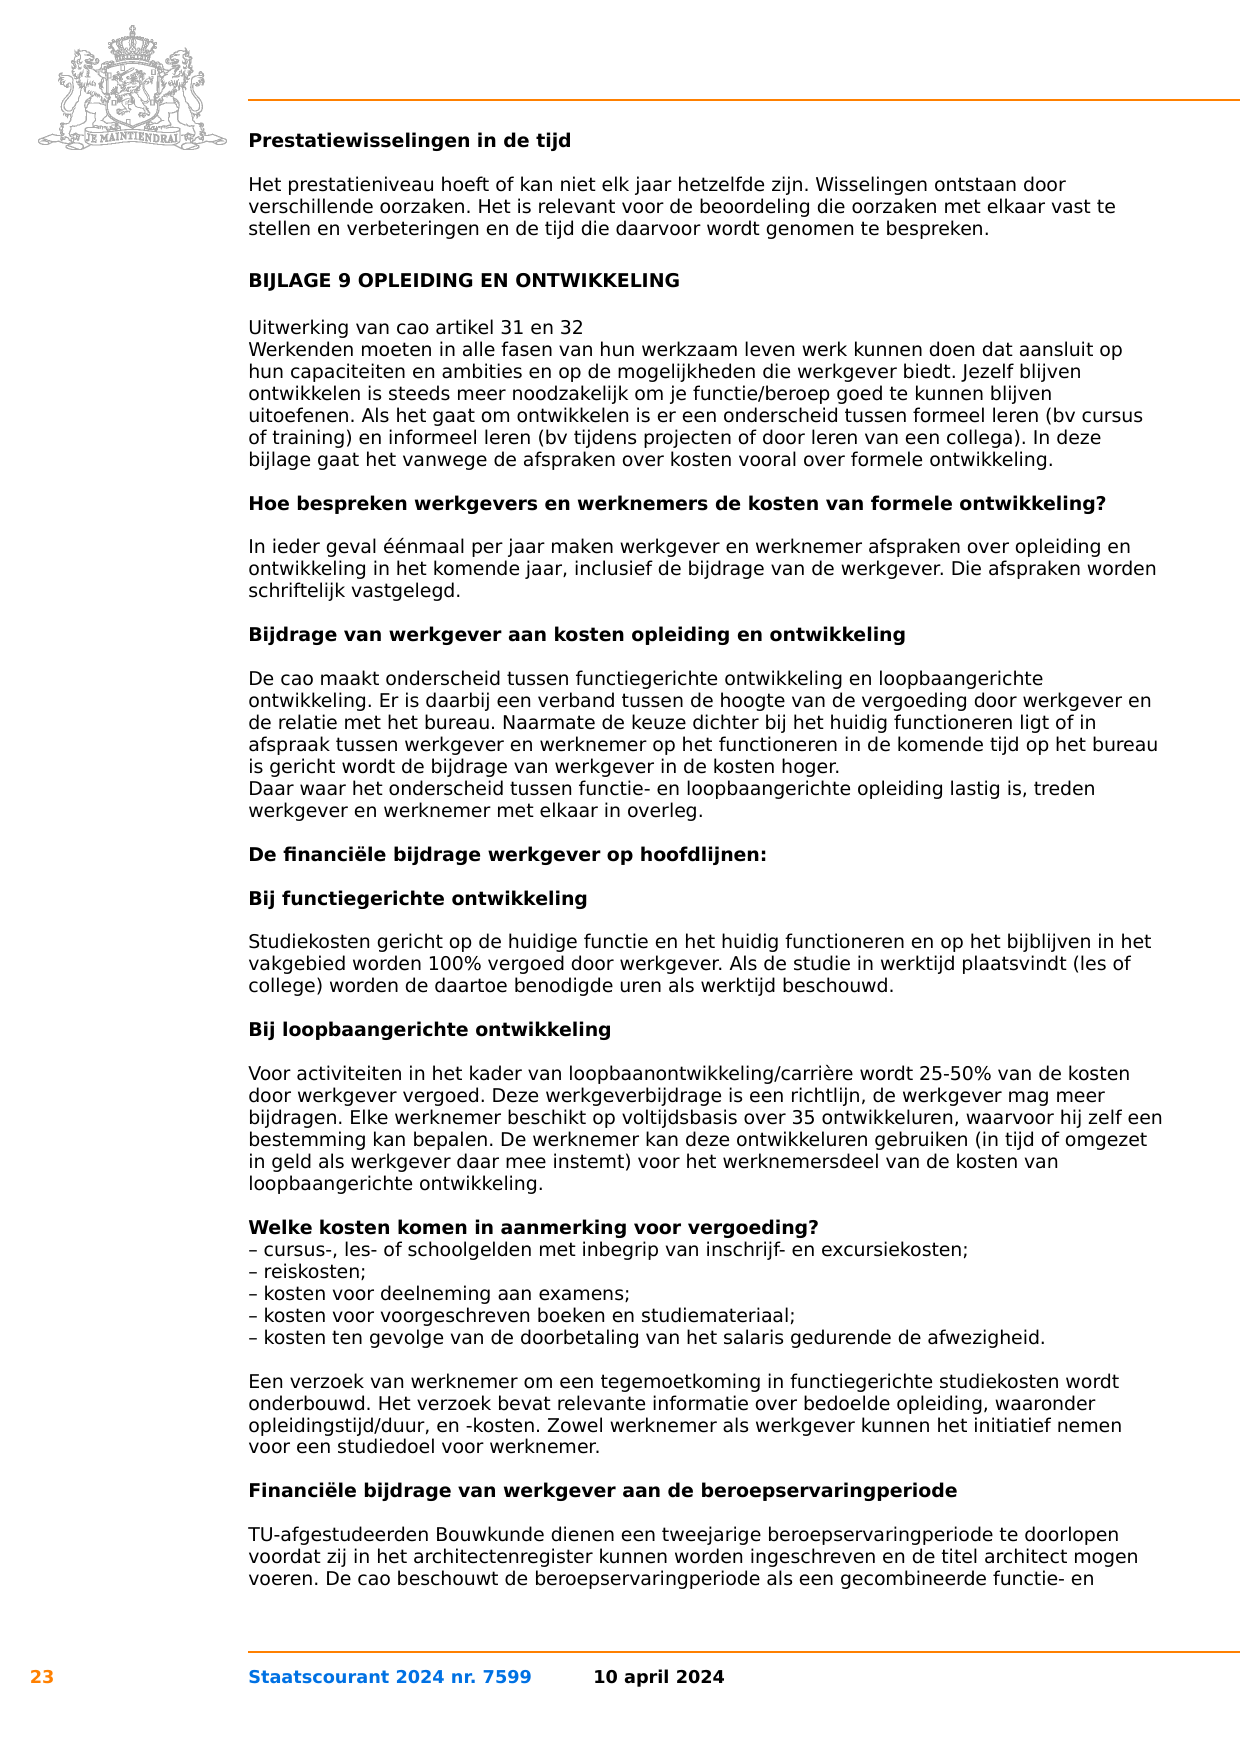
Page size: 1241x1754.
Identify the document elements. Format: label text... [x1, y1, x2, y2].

text Studiekosten gericht op de huidige functie en het huidig functioneren en op het bijblijven in het vakgebied worden 100% vergoed door werkgever. Als de studie in werktijd plaatsvindt (les of college) worden de daartoe benodigde uren als werktijd beschouwd. [248, 931, 1163, 997]
picture [38, 25, 227, 150]
text Daar waar het onderscheid tussen functie- en loopbaangerichte opleiding lastig is, treden werkgever en werknemer met elkaar in overleg. [248, 778, 1163, 822]
text – kosten voor deelneming aan examens; [248, 1283, 1163, 1305]
text De cao maakt onderscheid tussen functiegerichte ontwikkeling en loopbaangerichte ontwikkeling. Er is daarbij een verband tussen de hoogte van de vergoeding door werkgever en de relatie met het bureau. Naarmate de keuze dichter bij het huidig functioneren ligt of in afspraak tussen werkgever en werknemer op het functioneren in de komende tijd op het bureau is gericht wordt de bijdrage van werkgever in de kosten hoger. [248, 668, 1163, 778]
subtitle Hoe bespreken werkgevers en werknemers de kosten van formele ontwikkeling? [248, 492, 1163, 514]
text TU-afgestudeerden Bouwkunde dienen een tweejarige beroepservaringperiode te doorlopen voordat zij in het architectenregister kunnen worden ingeschreven en de titel architect mogen voeren. De cao beschouwt de beroepservaringperiode als een gecombineerde functie- en [248, 1524, 1163, 1590]
subtitle Welke kosten komen in aanmerking voor vergoeding? [248, 1217, 1163, 1239]
text Het prestatieniveau hoeft of kan niet elk jaar hetzelfde zijn. Wisselingen ontstaan door verschillende oorzaken. Het is relevant voor de beoordeling die oorzaken met elkaar vast te stellen en verbeteringen en de tijd die daarvoor wordt genomen te bespreken. [248, 174, 1163, 240]
subtitle BIJLAGE 9 OPLEIDING EN ONTWIKKELING [248, 270, 1163, 292]
subtitle Bijdrage van werkgever aan kosten opleiding en ontwikkeling [248, 624, 1163, 646]
subtitle Bij loopbaangerichte ontwikkeling [248, 1019, 1163, 1041]
text Uitwerking van cao artikel 31 en 32 [248, 317, 1163, 339]
subtitle Financiële bijdrage van werkgever aan de beroepservaringperiode [248, 1480, 1163, 1502]
text – kosten voor voorgeschreven boeken en studiemateriaal; [248, 1305, 1163, 1327]
subtitle De financiële bijdrage werkgever op hoofdlijnen: [248, 844, 1163, 866]
text Een verzoek van werknemer om een tegemoetkoming in functiegerichte studiekosten wordt onderbouwd. Het verzoek bevat relevante informatie over bedoelde opleiding, waaronder opleidingstijd/duur, en -kosten. Zowel werknemer als werkgever kunnen het initiatief nemen voor een studiedoel voor werknemer. [248, 1371, 1163, 1458]
subtitle Prestatiewisselingen in de tijd [248, 130, 1163, 152]
subtitle Bij functiegerichte ontwikkeling [248, 887, 1163, 909]
text – kosten ten gevolge van de doorbetaling van het salaris gedurende de afwezigheid. [248, 1327, 1163, 1349]
text In ieder geval éénmaal per jaar maken werkgever en werknemer afspraken over opleiding en ontwikkeling in het komende jaar, inclusief de bijdrage van de werkgever. Die afspraken worden schriftelijk vastgelegd. [248, 536, 1163, 602]
text Voor activiteiten in het kader van loopbaanontwikkeling/carrière wordt 25-50% van de kosten door werkgever vergoed. Deze werkgeverbijdrage is een richtlijn, de werkgever mag meer bijdragen. Elke werknemer beschikt op voltijdsbasis over 35 ontwikkeluren, waarvoor hij zelf een bestemming kan bepalen. De werknemer kan deze ontwikkeluren gebruiken (in tijd of omgezet in geld als werkgever daar mee instemt) voor het werknemersdeel van de kosten van loopbaangerichte ontwikkeling. [248, 1063, 1163, 1195]
text – reiskosten; [248, 1261, 1163, 1283]
text Werkenden moeten in alle fasen van hun werkzaam leven werk kunnen doen dat aansluit op hun capaciteiten en ambities en op de mogelijkheden die werkgever biedt. Jezelf blijven ontwikkelen is steeds meer noodzakelijk om je functie/beroep goed te kunnen blijven uitoefenen. Als het gaat om ontwikkelen is er een onderscheid tussen formeel leren (bv cursus of training) en informeel leren (bv tijdens projecten of door leren van een collega). In deze bijlage gaat het vanwege de afspraken over kosten vooral over formele ontwikkeling. [248, 339, 1163, 471]
text – cursus-, les- of schoolgelden met inbegrip van inschrijf- en excursiekosten; [248, 1239, 1163, 1261]
